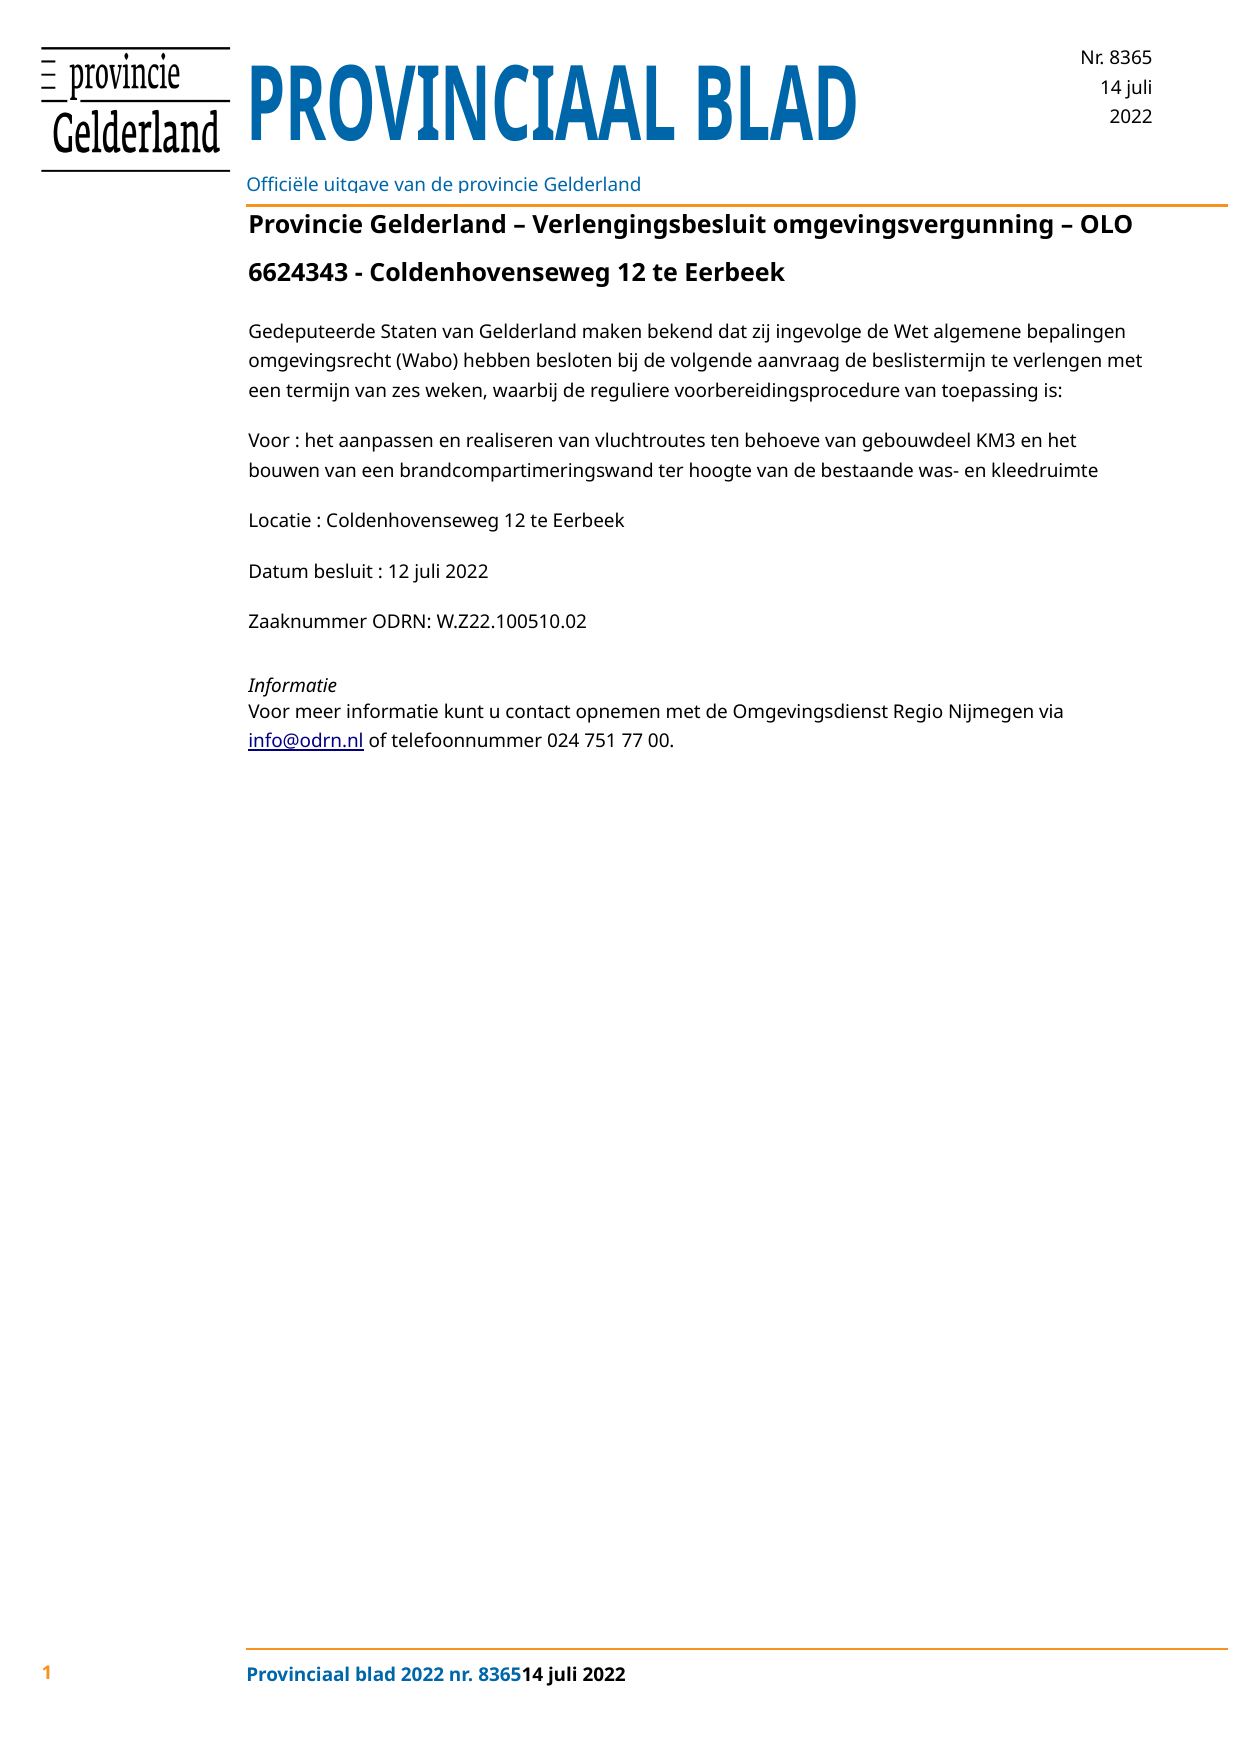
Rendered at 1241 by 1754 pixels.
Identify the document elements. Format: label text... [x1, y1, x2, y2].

text Zaaknummer ODRN: W.Z22.100510.02 [248, 608, 1152, 634]
text Voor : het aanpassen en realiseren van vluchtroutes ten behoeve van gebouwdeel KM3 en het bouwen van een brandcompartimeringswand ter hoogte van de bestaande was- en kleedruimte [248, 427, 1152, 483]
text Locatie : Coldenhovenseweg 12 te Eerbeek [248, 507, 1152, 533]
text Datum besluit : 12 juli 2022 [248, 558, 1152, 584]
picture [41, 47, 231, 172]
text Informatie [248, 672, 1152, 698]
text Provincie Gelderland – Verlengingsbesluit omgevingsvergunning – OLO 6624343 - Coldenhovenseweg 12 te Eerbeek [248, 207, 1152, 288]
text Gedeputeerde Staten van Gelderland maken bekend dat zij ingevolge de Wet algemene bepalingen omgevingsrecht (Wabo) hebben besloten bij de volgende aanvraag de beslistermijn te verlengen met een termijn van zes weken, waarbij de reguliere voorbereidingsprocedure van toepassing is: [248, 318, 1152, 403]
text Voor meer informatie kunt u contact opnemen met de Omgevingsdienst Regio Nijmegen via info@odrn.nl of telefoonnummer 024 751 77 00. [248, 698, 1152, 753]
